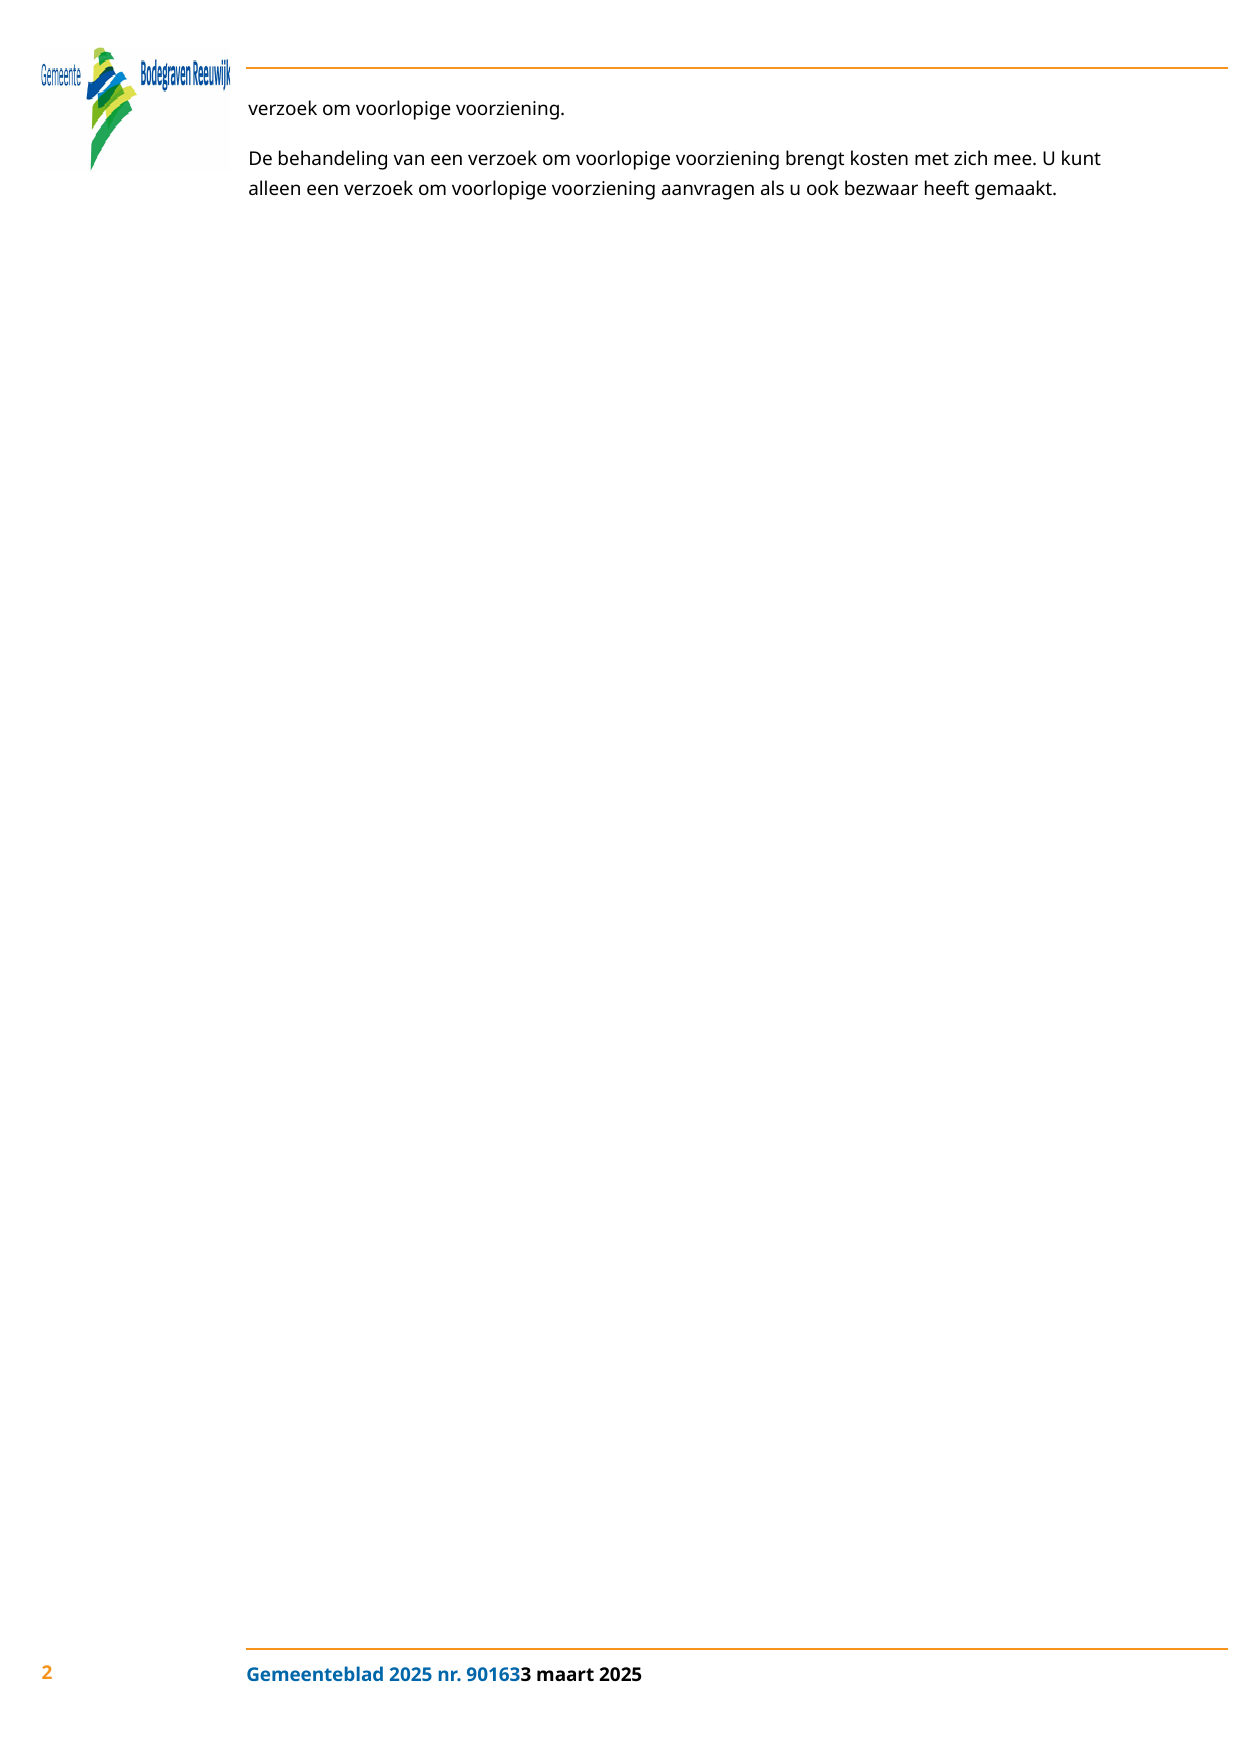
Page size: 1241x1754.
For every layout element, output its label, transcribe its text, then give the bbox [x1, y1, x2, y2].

text verzoek om voorlopige voorziening. [248, 95, 1152, 121]
text De behandeling van een verzoek om voorlopige voorziening brengt kosten met zich mee. U kunt alleen een verzoek om voorlopige voorziening aanvragen als u ook bezwaar heeft gemaakt. [248, 145, 1152, 201]
picture [41, 47, 231, 172]
